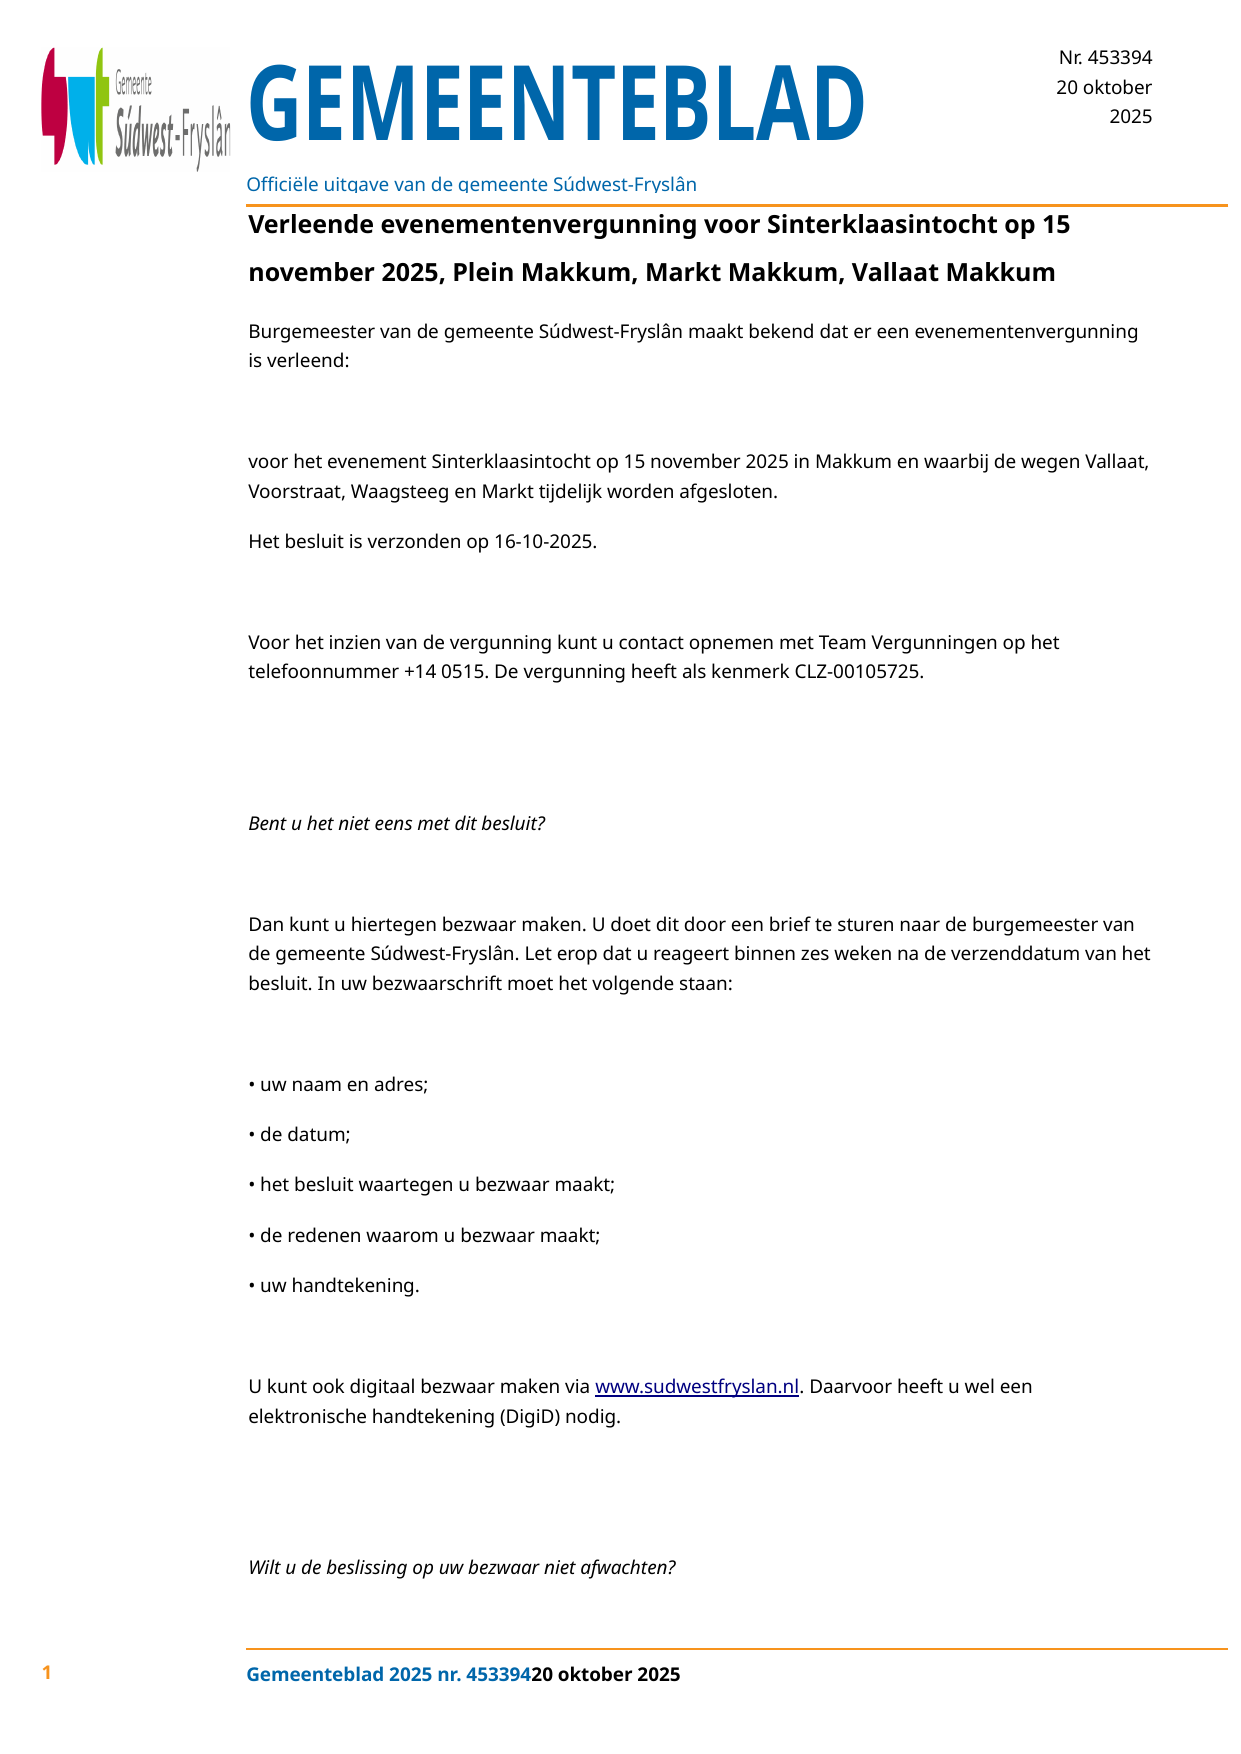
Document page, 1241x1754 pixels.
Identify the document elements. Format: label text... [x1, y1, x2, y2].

text Het besluit is verzonden op 16-10-2025. [248, 528, 1152, 554]
text U kunt ook digitaal bezwaar maken via www.sudwestfryslan.nl. Daarvoor heeft u wel een elektronische handtekening (DigiD) nodig. [248, 1373, 1152, 1429]
text Burgemeester van de gemeente Súdwest-Fryslân maakt bekend dat er een evenementenvergunning is verleend: [248, 318, 1152, 373]
text • uw naam en adres; [248, 1071, 1152, 1097]
text Voor het inzien van de vergunning kunt u contact opnemen met Team Vergunningen op het telefoonnummer +14 0515. De vergunning heeft als kenmerk CLZ-00105725. [248, 629, 1152, 684]
text Bent u het niet eens met dit besluit? [248, 810, 1152, 836]
text • de datum; [248, 1121, 1152, 1147]
text • de redenen waarom u bezwaar maakt; [248, 1222, 1152, 1248]
text • uw handtekening. [248, 1272, 1152, 1298]
text voor het evenement Sinterklaasintocht op 15 november 2025 in Makkum en waarbij de wegen Vallaat, Voorstraat, Waagsteeg en Markt tijdelijk worden afgesloten. [248, 448, 1152, 504]
text Dan kunt u hiertegen bezwaar maken. U doet dit door een brief te sturen naar de burgemeester van de gemeente Súdwest-Fryslân. Let erop dat u reageert binnen zes weken na de verzenddatum van het besluit. In uw bezwaarschrift moet het volgende staan: [248, 911, 1152, 996]
text Verleende evenementenvergunning voor Sinterklaasintocht op 15 november 2025, Plein Makkum, Markt Makkum, Vallaat Makkum [248, 207, 1152, 288]
picture [41, 47, 231, 172]
text • het besluit waartegen u bezwaar maakt; [248, 1172, 1152, 1197]
text Wilt u de beslissing op uw bezwaar niet afwachten? [248, 1554, 1152, 1580]
